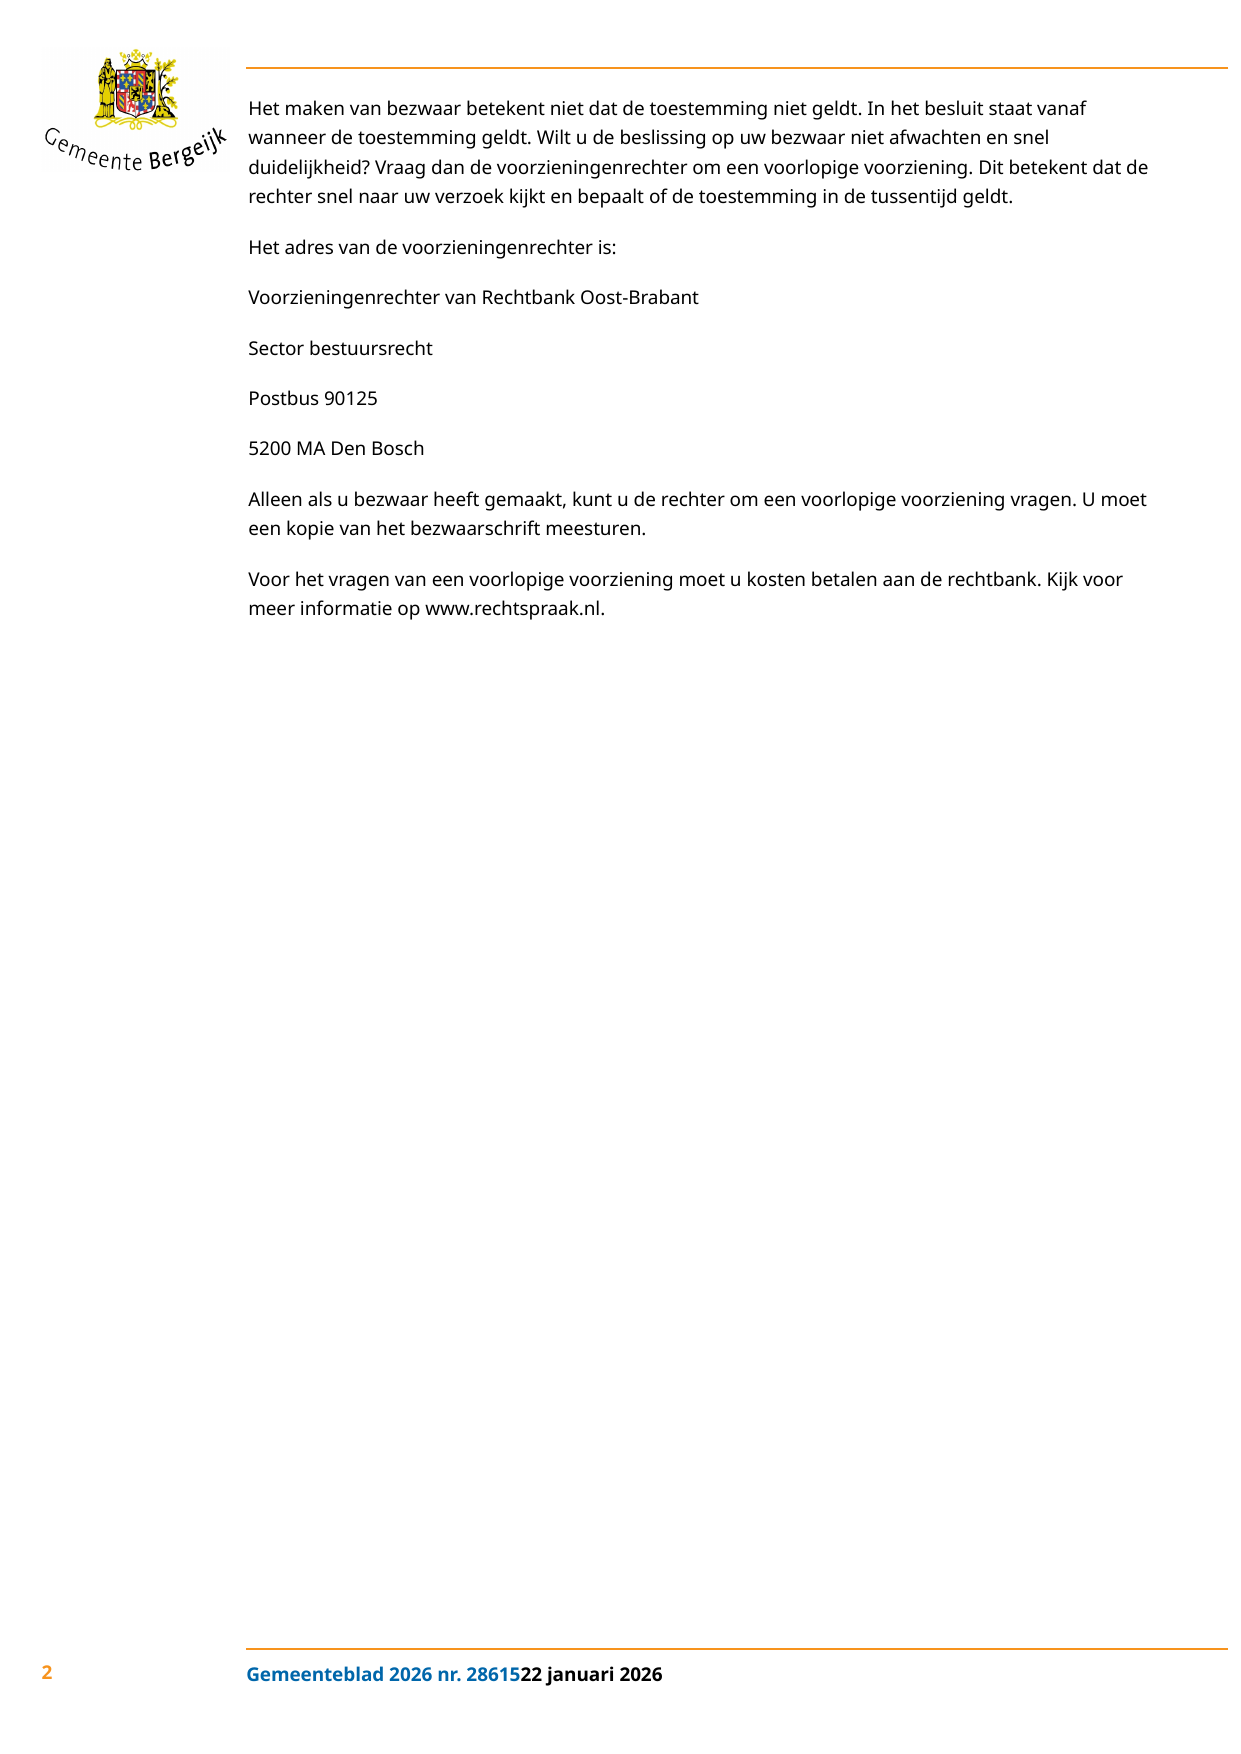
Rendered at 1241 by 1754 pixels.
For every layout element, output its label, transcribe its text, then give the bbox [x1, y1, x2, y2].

text Voorzieningenrechter van Rechtbank Oost-Brabant [248, 284, 1152, 310]
text 5200 MA Den Bosch [248, 436, 1152, 461]
text Het adres van de voorzieningenrechter is: [248, 234, 1152, 260]
text Voor het vragen van een voorlopige voorziening moet u kosten betalen aan de rechtbank. Kijk voor meer informatie op www.rechtspraak.nl. [248, 566, 1152, 621]
text Postbus 90125 [248, 385, 1152, 411]
text Het maken van bezwaar betekent niet dat de toestemming niet geldt. In het besluit staat vanaf wanneer de toestemming geldt. Wilt u de beslissing op uw bezwaar niet afwachten en snel duidelijkheid? Vraag dan de voorzieningenrechter om een voorlopige voorziening. Dit betekent dat de rechter snel naar uw verzoek kijkt en bepaalt of de toestemming in de tussentijd geldt. [248, 95, 1152, 209]
text Alleen als u bezwaar heeft gemaakt, kunt u de rechter om een voorlopige voorziening vragen. U moet een kopie van het bezwaarschrift meesturen. [248, 486, 1152, 541]
text Sector bestuursrecht [248, 335, 1152, 361]
picture [41, 47, 231, 172]
